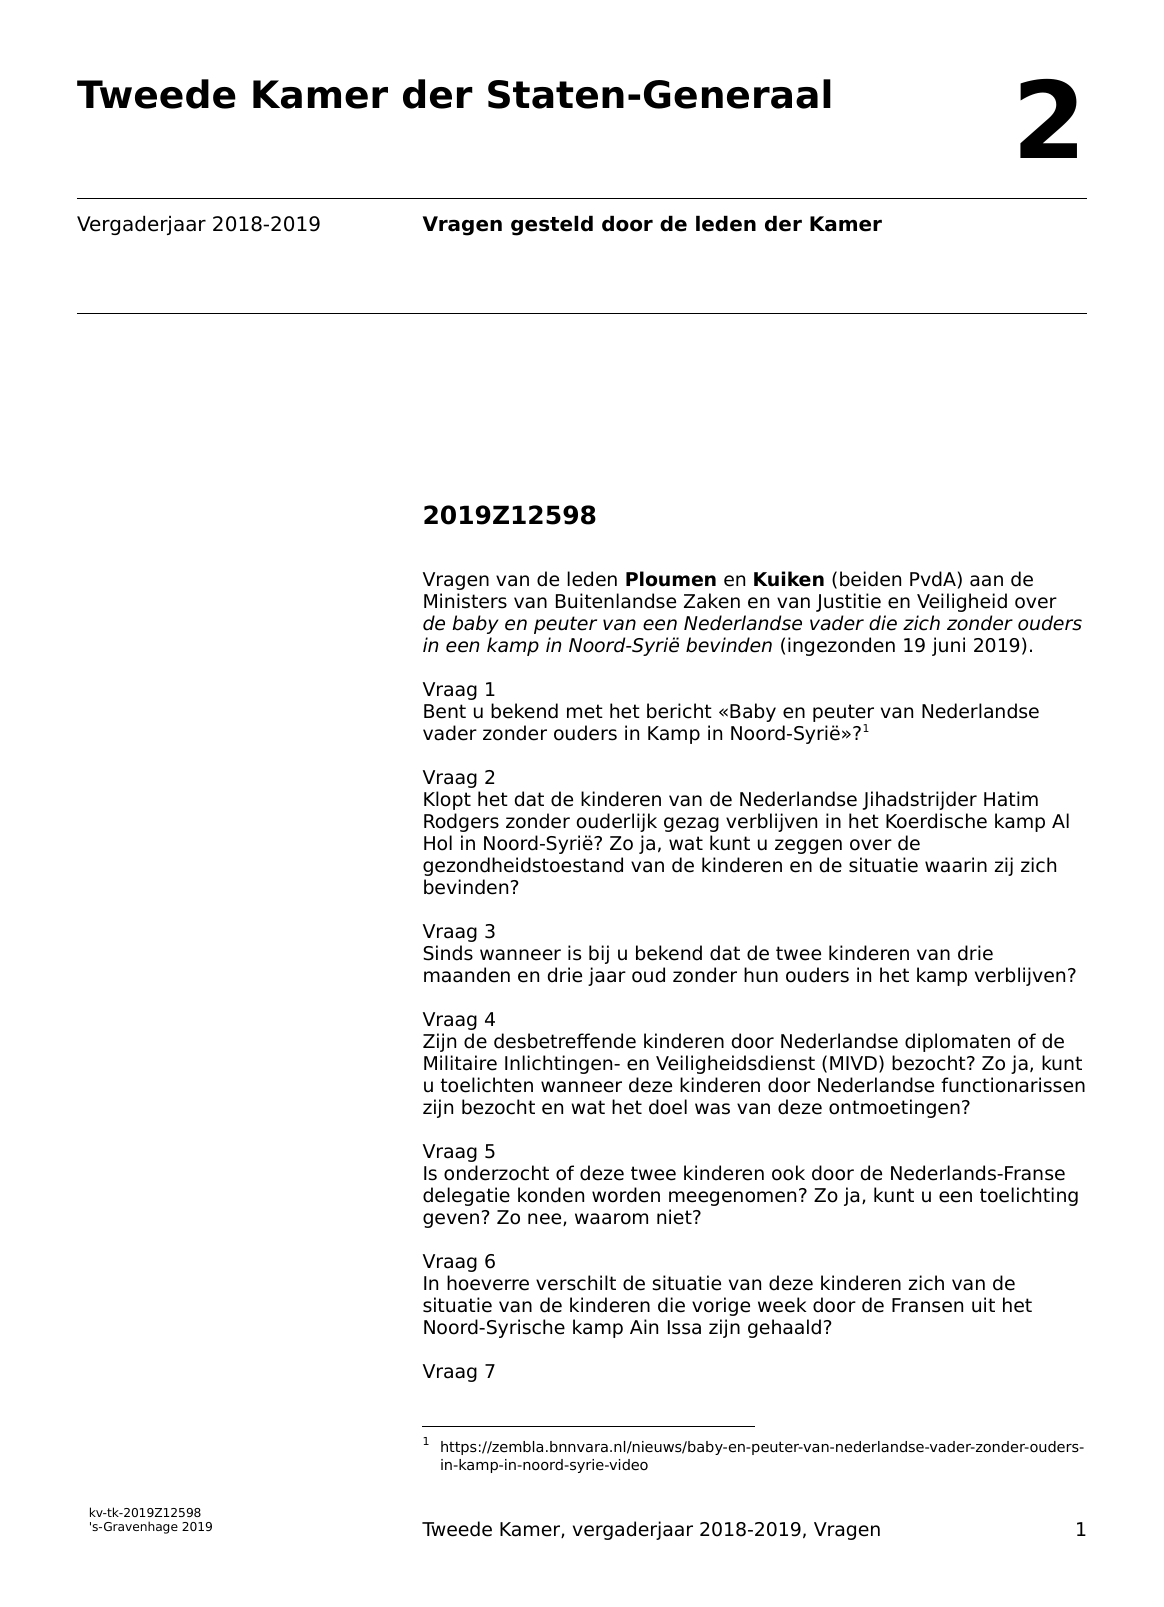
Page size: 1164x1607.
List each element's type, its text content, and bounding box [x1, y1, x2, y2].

table_cell Vergaderjaar 2018-2019 [77, 199, 422, 313]
table_header 2 [886, 59, 1087, 198]
text kv-tk-2019Z12598 [88, 1506, 323, 1520]
text Is onderzocht of deze twee kinderen ook door de Nederlands-Franse delegatie konden worden meegenomen? Zo ja, kunt u een toelichting geven? Zo nee, waarom niet? [422, 1163, 1087, 1229]
text Vraag 4 [422, 1009, 1087, 1031]
text 2019Z12598 [422, 501, 1087, 531]
text In hoeverre verschilt de situatie van deze kinderen zich van de situatie van de kinderen die vorige week door de Fransen uit het Noord-Syrische kamp Ain Issa zijn gehaald? [422, 1273, 1087, 1339]
text Vraag 3 [422, 921, 1087, 943]
table_cell Vragen gesteld door de leden der Kamer [422, 199, 1087, 313]
text Vragen van de leden Ploumen en Kuiken (beiden PvdA) aan de Ministers van Buitenlandse Zaken en van Justitie en Veiligheid over de baby en peuter van een Nederlandse vader die zich zonder ouders in een kamp in Noord-Syrië bevinden (ingezonden 19 juni 2019). [422, 569, 1087, 657]
text Vraag 7 [422, 1361, 1087, 1383]
text 's-Gravenhage 2019 [88, 1520, 323, 1534]
text Vraag 1 [422, 679, 1087, 701]
text Sinds wanneer is bij u bekend dat de twee kinderen van drie maanden en drie jaar oud zonder hun ouders in het kamp verblijven? [422, 943, 1087, 987]
text Vraag 6 [422, 1251, 1087, 1273]
text Zijn de desbetreffende kinderen door Nederlandse diplomaten of de Militaire Inlichtingen- en Veiligheidsdienst (MIVD) bezocht? Zo ja, kunt u toelichten wanneer deze kinderen door Nederlandse functionarissen zijn bezocht en wat het doel was van deze ontmoetingen? [422, 1031, 1087, 1119]
table_header Tweede Kamer der Staten-Generaal [77, 59, 886, 198]
text Vraag 5 [422, 1141, 1087, 1163]
text https://zembla.bnnvara.nl/nieuws/baby-en-peuter-van-nederlandse-vader-zonder-ouders-in-kamp-in-noord-syrie-video [422, 1435, 1087, 1474]
text Klopt het dat de kinderen van de Nederlandse Jihadstrijder Hatim Rodgers zonder ouderlijk gezag verblijven in het Koerdische kamp Al Hol in Noord-Syrië? Zo ja, wat kunt u zeggen over de gezondheidstoestand van de kinderen en de situatie waarin zij zich bevinden? [422, 789, 1087, 899]
text Bent u bekend met het bericht «Baby en peuter van Nederlandse vader zonder ouders in Kamp in Noord-Syrië»? [422, 701, 1087, 745]
text Vraag 2 [422, 767, 1087, 789]
